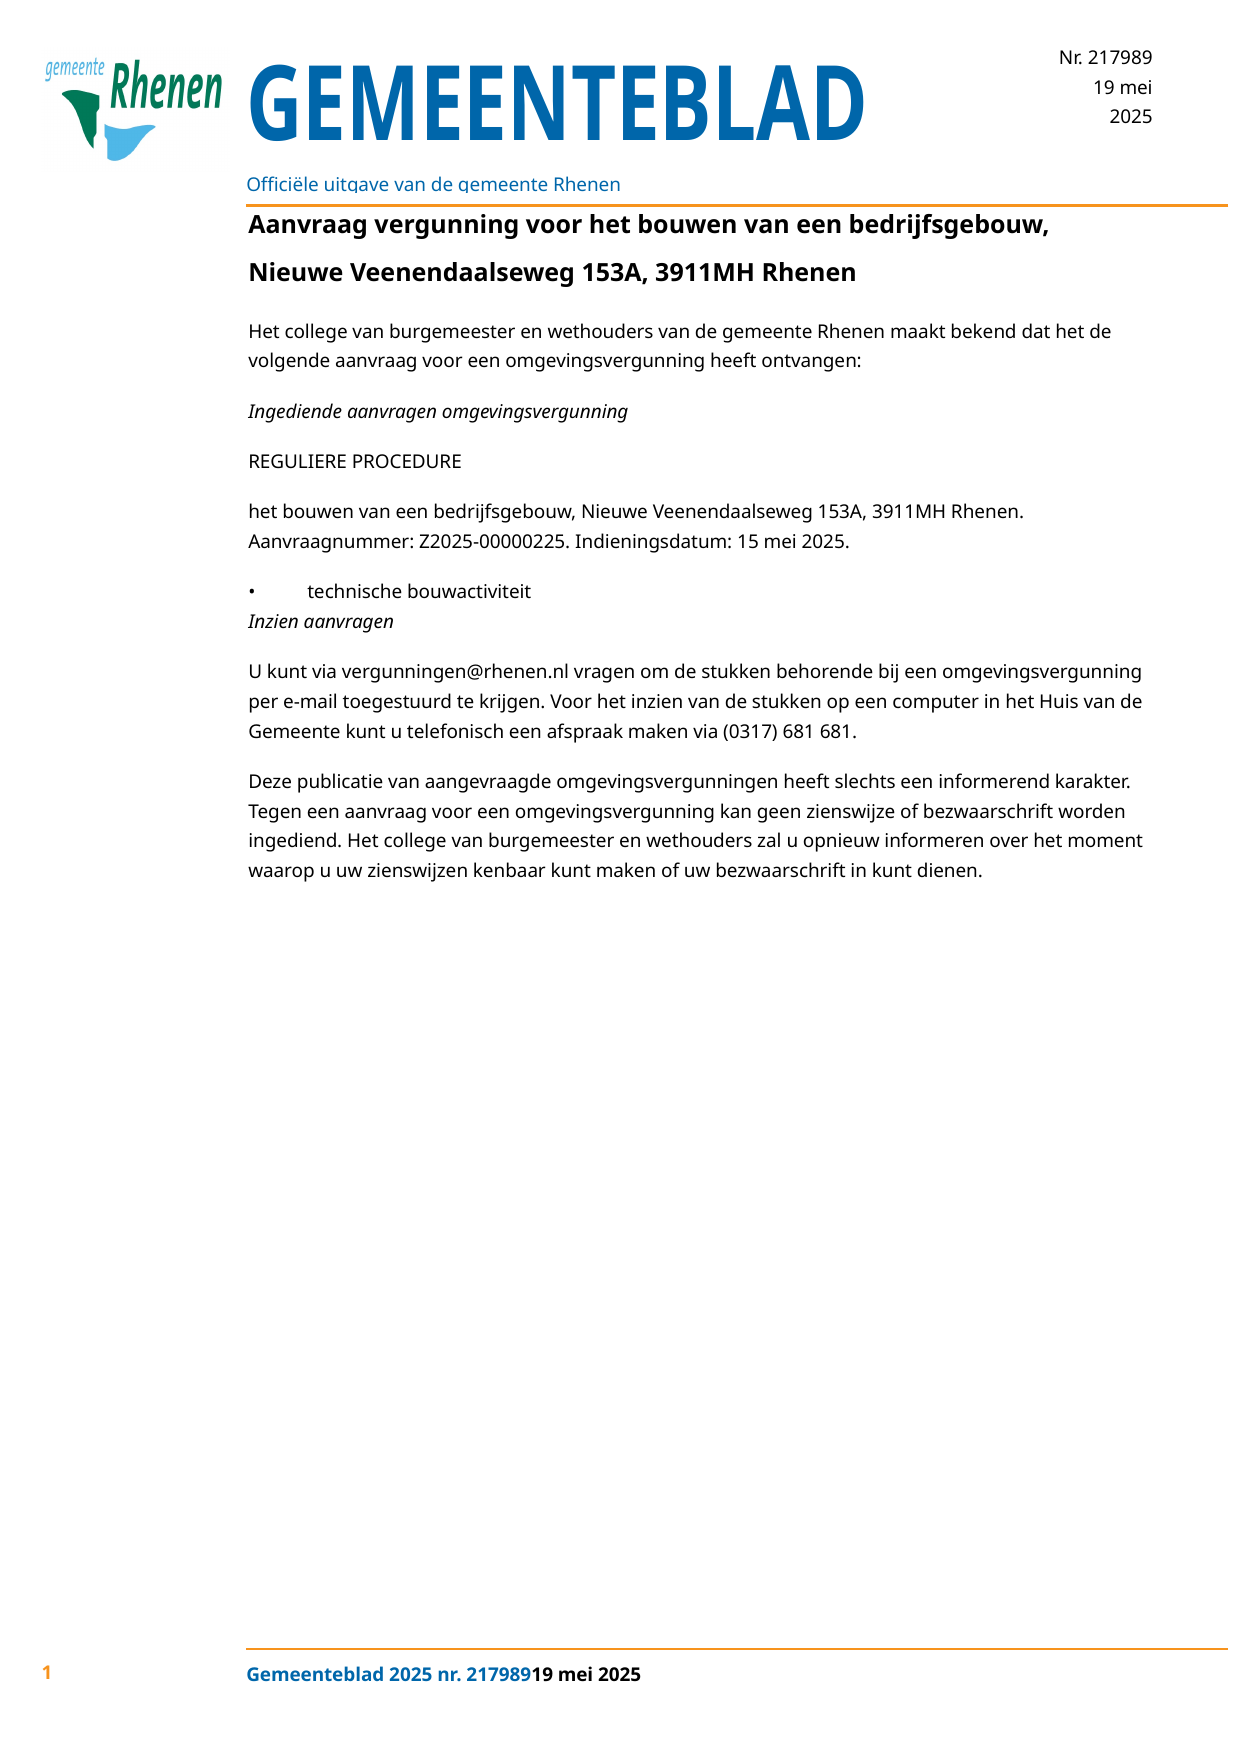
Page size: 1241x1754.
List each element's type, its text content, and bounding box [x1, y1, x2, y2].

text Deze publicatie van aangevraagde omgevingsvergunningen heeft slechts een informerend karakter. Tegen een aanvraag voor een omgevingsvergunning kan geen zienswijze of bezwaarschrift worden ingediend. Het college van burgemeester en wethouders zal u opnieuw informeren over het moment waarop u uw zienswijzen kenbaar kunt maken of uw bezwaarschrift in kunt dienen. [248, 768, 1152, 883]
text Het college van burgemeester en wethouders van de gemeente Rhenen maakt bekend dat het de volgende aanvraag voor een omgevingsvergunning heeft ontvangen: [248, 318, 1152, 373]
picture [41, 47, 231, 172]
text het bouwen van een bedrijfsgebouw, Nieuwe Veenendaalseweg 153A, 3911MH Rhenen. Aanvraagnummer: Z2025-00000225. Indieningsdatum: 15 mei 2025. [248, 499, 1152, 554]
text Aanvraag vergunning voor het bouwen van een bedrijfsgebouw, Nieuwe Veenendaalseweg 153A, 3911MH Rhenen [248, 207, 1152, 288]
text Inzien aanvragen [248, 608, 1152, 634]
text U kunt via vergunningen@rhenen.nl vragen om de stukken behorende bij een omgevingsvergunning per e-mail toegestuurd te krijgen. Voor het inzien van de stukken op een computer in het Huis van de Gemeente kunt u telefonisch een afspraak maken via (0317) 681 681. [248, 659, 1152, 744]
list technische bouwactiviteit [248, 579, 1152, 604]
text REGULIERE PROCEDURE [248, 448, 1152, 474]
text Ingediende aanvragen omgevingsvergunning [248, 398, 1152, 424]
